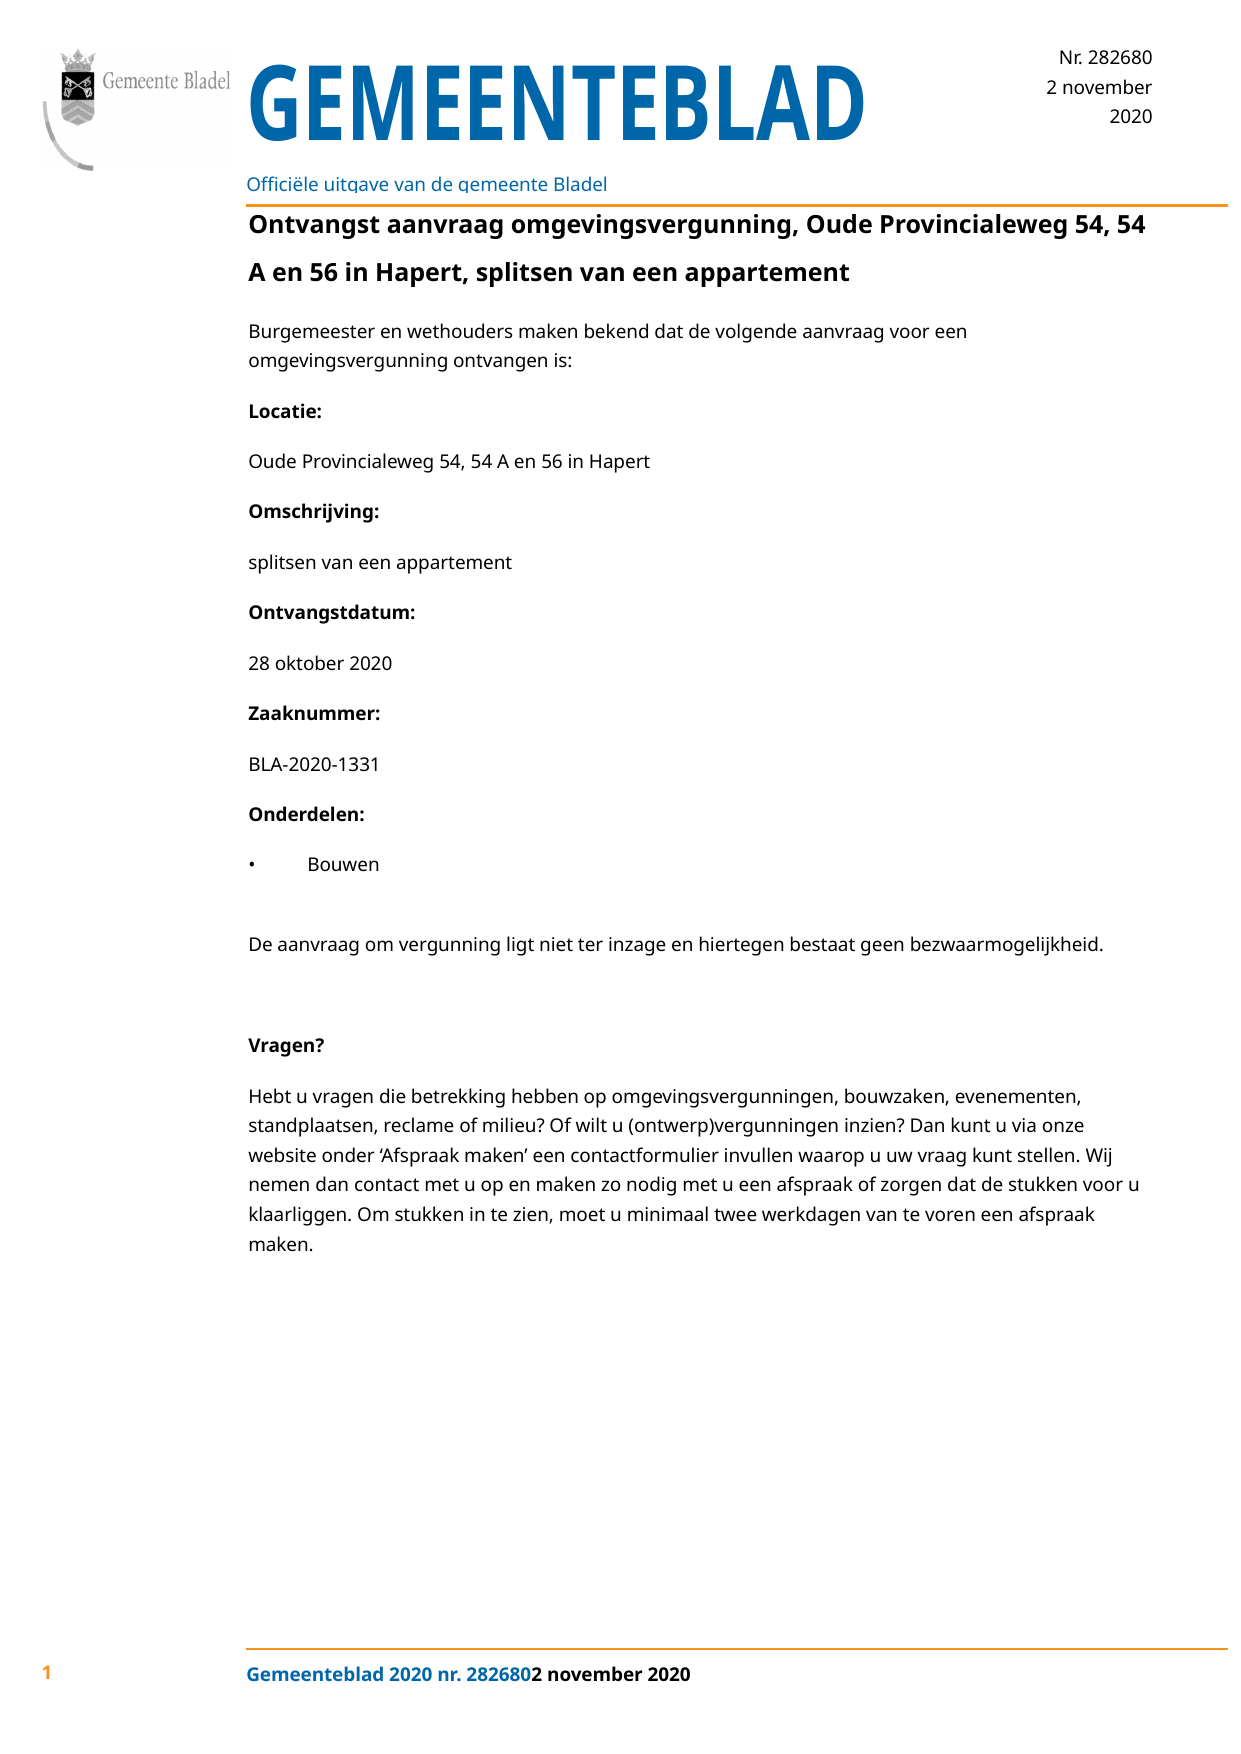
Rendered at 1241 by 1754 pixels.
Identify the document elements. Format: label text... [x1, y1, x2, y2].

text splitsen van een appartement [248, 549, 1152, 575]
text Omschrijving: [248, 499, 1152, 524]
text Zaaknummer: [248, 700, 1152, 726]
text Ontvangst aanvraag omgevingsvergunning, Oude Provincialeweg 54, 54 A en 56 in Hapert, splitsen van een appartement [248, 207, 1152, 288]
text BLA-2020-1331 [248, 751, 1152, 777]
list Bouwen [248, 852, 1152, 877]
text 28 oktober 2020 [248, 650, 1152, 676]
text De aanvraag om vergunning ligt niet ter inzage en hiertegen bestaat geen bezwaarmogelijkheid. [248, 932, 1152, 957]
text Locatie: [248, 398, 1152, 424]
text Vragen? [248, 1032, 1152, 1058]
text Burgemeester en wethouders maken bekend dat de volgende aanvraag voor een omgevingsvergunning ontvangen is: [248, 318, 1152, 373]
picture [41, 47, 231, 172]
text Onderdelen: [248, 801, 1152, 827]
text Hebt u vragen die betrekking hebben op omgevingsvergunningen, bouwzaken, evenementen, standplaatsen, reclame of milieu? Of wilt u (ontwerp)vergunningen inzien? Dan kunt u via onze website onder ‘Afspraak maken’ een contactformulier invullen waarop u uw vraag kunt stellen. Wij nemen dan contact met u op en maken zo nodig met u een afspraak of zorgen dat de stukken voor u klaarliggen. Om stukken in te zien, moet u minimaal twee werkdagen van te voren een afspraak maken. [248, 1083, 1152, 1257]
text Ontvangstdatum: [248, 599, 1152, 625]
text Oude Provincialeweg 54, 54 A en 56 in Hapert [248, 448, 1152, 474]
